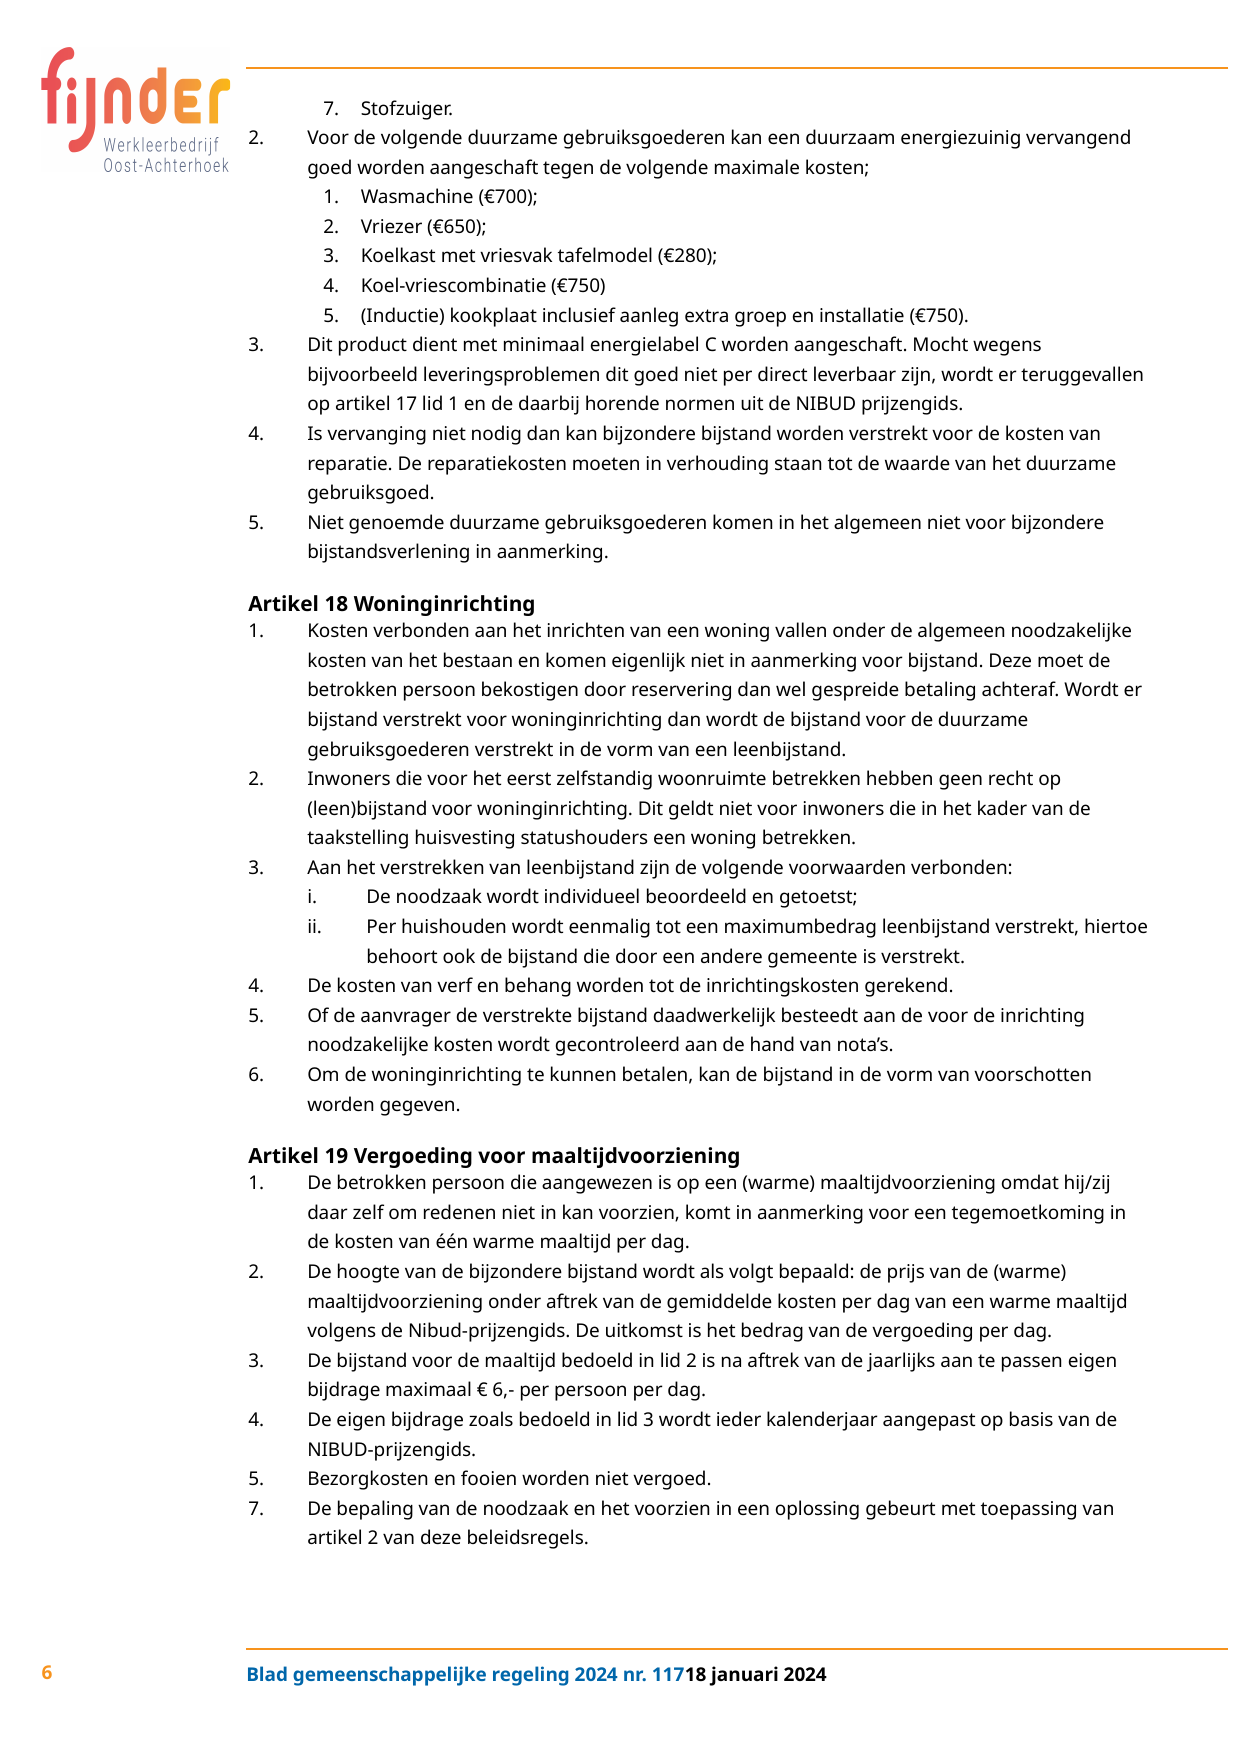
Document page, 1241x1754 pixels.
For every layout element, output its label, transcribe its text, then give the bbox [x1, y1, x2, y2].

list Voor de volgende duurzame gebruiksgoederen kan een duurzaam energiezuinig vervangend goed worden aangeschaft tegen de volgende maximale kosten; [248, 124, 1152, 180]
list Is vervanging niet nodig dan kan bijzondere bijstand worden verstrekt voor de kosten van reparatie. De reparatiekosten moeten in verhouding staan tot de waarde van het duurzame gebruiksgoed. [248, 420, 1152, 505]
list Koel-vriescombinatie (€750) [323, 272, 1152, 298]
list De bijstand voor de maaltijd bedoeld in lid 2 is na aftrek van de jaarlijks aan te passen eigen bijdrage maximaal € 6,- per persoon per dag. [248, 1347, 1152, 1402]
list De hoogte van de bijzondere bijstand wordt als volgt bepaald: de prijs van de (warme) maaltijdvoorziening onder aftrek van de gemiddelde kosten per dag van een warme maaltijd volgens de Nibud-prijzengids. De uitkomst is het bedrag van de vergoeding per dag. [248, 1258, 1152, 1343]
list De betrokken persoon die aangewezen is op een (warme) maaltijdvoorziening omdat hij/zij daar zelf om redenen niet in kan voorzien, komt in aanmerking voor een tegemoetkoming in de kosten van één warme maaltijd per dag. [248, 1169, 1152, 1254]
list Aan het verstrekken van leenbijstand zijn de volgende voorwaarden verbonden: [248, 854, 1152, 880]
list Dit product dient met minimaal energielabel C worden aangeschaft. Mocht wegens bijvoorbeeld leveringsproblemen dit goed niet per direct leverbaar zijn, wordt er teruggevallen op artikel 17 lid 1 en de daarbij horende normen uit de NIBUD prijzengids. [248, 331, 1152, 416]
list Kosten verbonden aan het inrichten van een woning vallen onder de algemeen noodzakelijke kosten van het bestaan en komen eigenlijk niet in aanmerking voor bijstand. Deze moet de betrokken persoon bekostigen door reservering dan wel gespreide betaling achteraf. Wordt er bijstand verstrekt voor woninginrichting dan wordt de bijstand voor de duurzame gebruiksgoederen verstrekt in de vorm van een leenbijstand. [248, 617, 1152, 761]
list Niet genoemde duurzame gebruiksgoederen komen in het algemeen niet voor bijzondere bijstandsverlening in aanmerking. [248, 509, 1152, 564]
text Artikel 19 Vergoeding voor maaltijdvoorziening [248, 1141, 1152, 1169]
list (Inductie) kookplaat inclusief aanleg extra groep en installatie (€750). [323, 302, 1152, 328]
list Per huishouden wordt eenmalig tot een maximumbedrag leenbijstand verstrekt, hiertoe behoort ook de bijstand die door een andere gemeente is verstrekt. [307, 913, 1152, 968]
list Vriezer (€650); [323, 213, 1152, 239]
list Stofzuiger. [323, 95, 1152, 121]
list De kosten van verf en behang worden tot de inrichtingskosten gerekend. [248, 972, 1152, 998]
list De eigen bijdrage zoals bedoeld in lid 3 wordt ieder kalenderjaar aangepast op basis van de NIBUD-prijzengids. [248, 1406, 1152, 1462]
list De noodzaak wordt individueel beoordeeld en getoetst; [307, 884, 1152, 909]
list Bezorgkosten en fooien worden niet vergoed. [248, 1465, 1152, 1491]
picture [41, 47, 231, 172]
list Om de woninginrichting te kunnen betalen, kan de bijstand in de vorm van voorschotten worden gegeven. [248, 1061, 1152, 1116]
list Inwoners die voor het eerst zelfstandig woonruimte betrekken hebben geen recht op (leen)bijstand voor woninginrichting. Dit geldt niet voor inwoners die in het kader van de taakstelling huisvesting statushouders een woning betrekken. [248, 765, 1152, 850]
text Artikel 18 Woninginrichting [248, 589, 1152, 617]
list Koelkast met vriesvak tafelmodel (€280); [323, 243, 1152, 268]
list Of de aanvrager de verstrekte bijstand daadwerkelijk besteedt aan de voor de inrichting noodzakelijke kosten wordt gecontroleerd aan de hand van nota’s. [248, 1002, 1152, 1057]
list Wasmachine (€700); [323, 183, 1152, 209]
list De bepaling van de noodzaak en het voorzien in een oplossing gebeurt met toepassing van artikel 2 van deze beleidsregels. [248, 1495, 1152, 1550]
